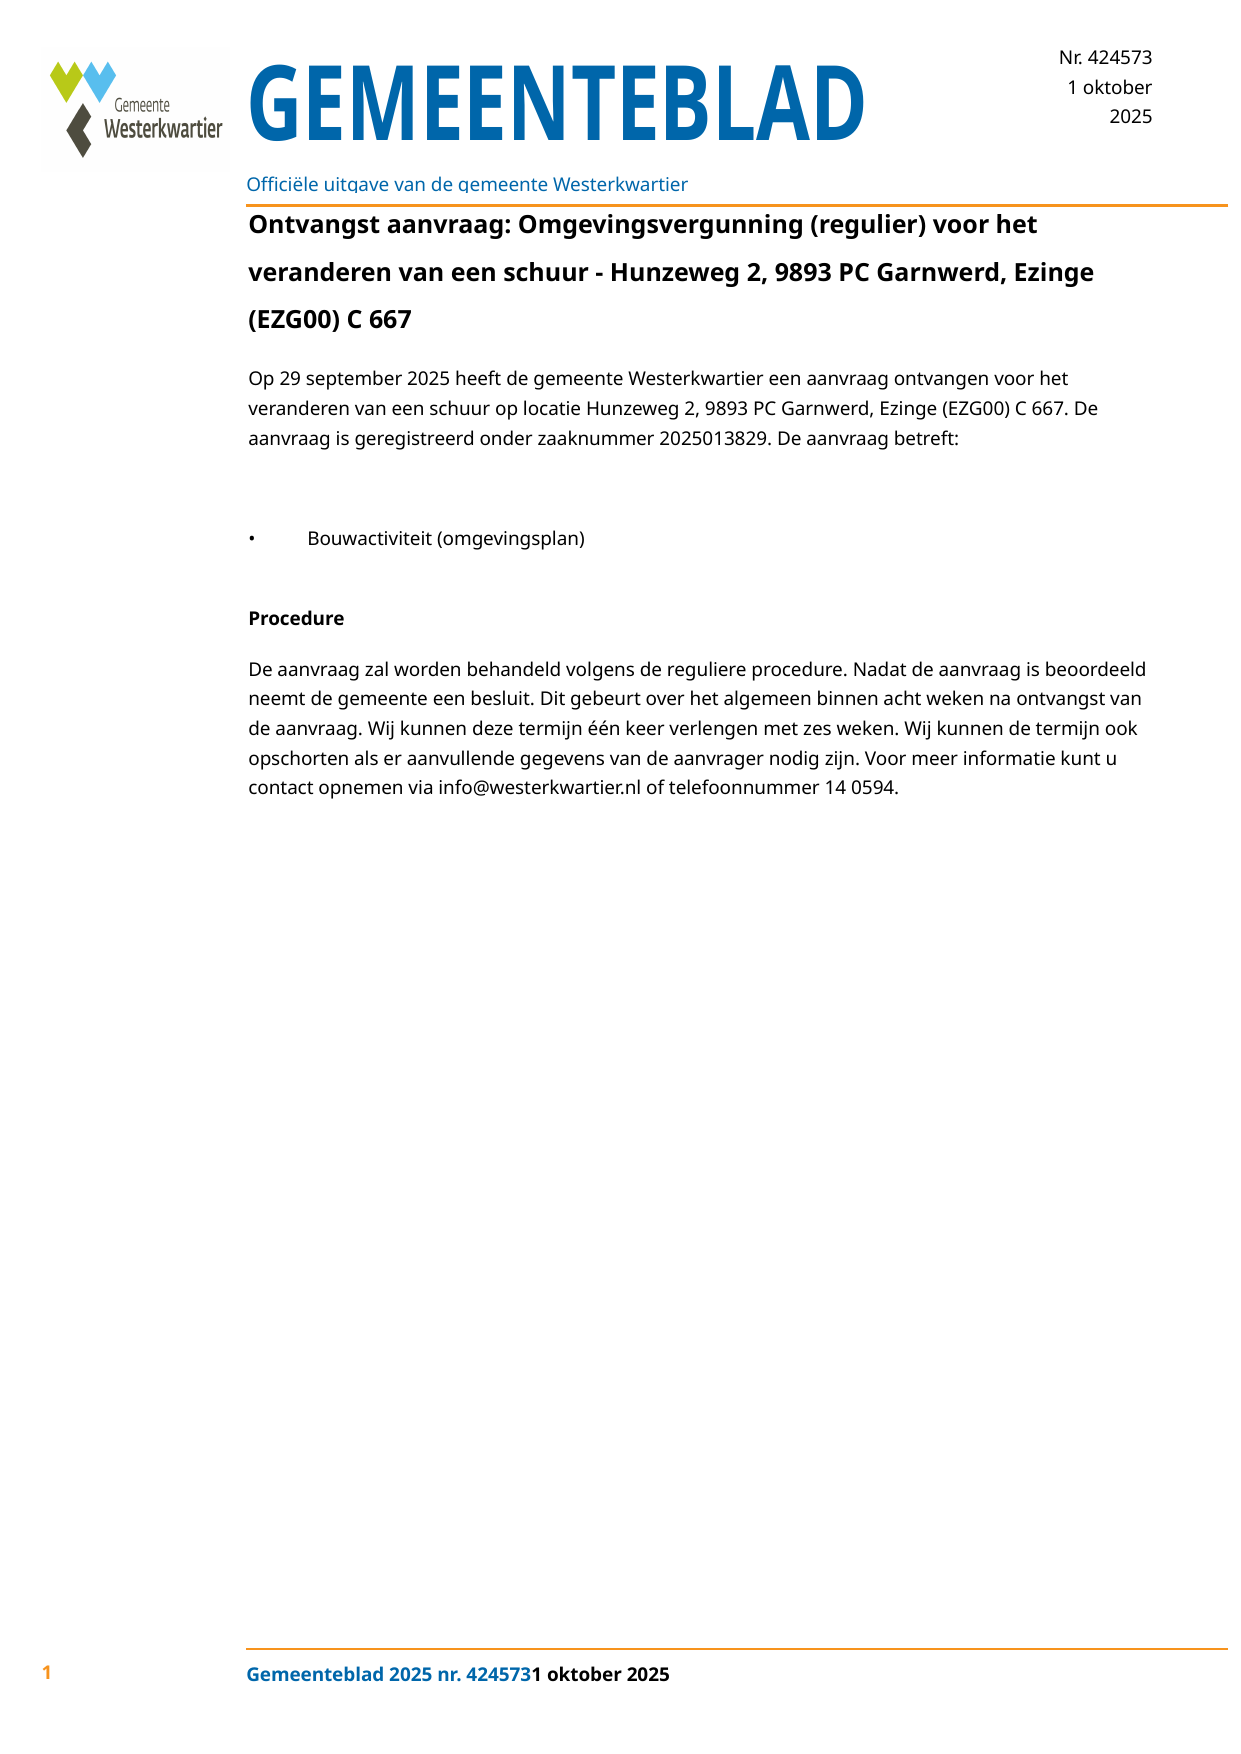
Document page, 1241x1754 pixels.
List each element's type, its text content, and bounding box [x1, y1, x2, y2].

text De aanvraag zal worden behandeld volgens de reguliere procedure. Nadat de aanvraag is beoordeeld neemt de gemeente een besluit. Dit gebeurt over het algemeen binnen acht weken na ontvangst van de aanvraag. Wij kunnen deze termijn één keer verlengen met zes weken. Wij kunnen de termijn ook opschorten als er aanvullende gegevens van de aanvrager nodig zijn. Voor meer informatie kunt u contact opnemen via info@westerkwartier.nl of telefoonnummer 14 0594. [248, 656, 1152, 800]
text Op 29 september 2025 heeft de gemeente Westerkwartier een aanvraag ontvangen voor het veranderen van een schuur op locatie Hunzeweg 2, 9893 PC Garnwerd, Ezinge (EZG00) C 667. De aanvraag is geregistreerd onder zaaknummer 2025013829. De aanvraag betreft: [248, 366, 1152, 450]
list Bouwactiviteit (omgevingsplan) [248, 526, 1152, 551]
picture [41, 47, 231, 172]
text Procedure [248, 606, 1152, 631]
text Ontvangst aanvraag: Omgevingsvergunning (regulier) voor het veranderen van een schuur - Hunzeweg 2, 9893 PC Garnwerd, Ezinge (EZG00) C 667 [248, 207, 1152, 336]
